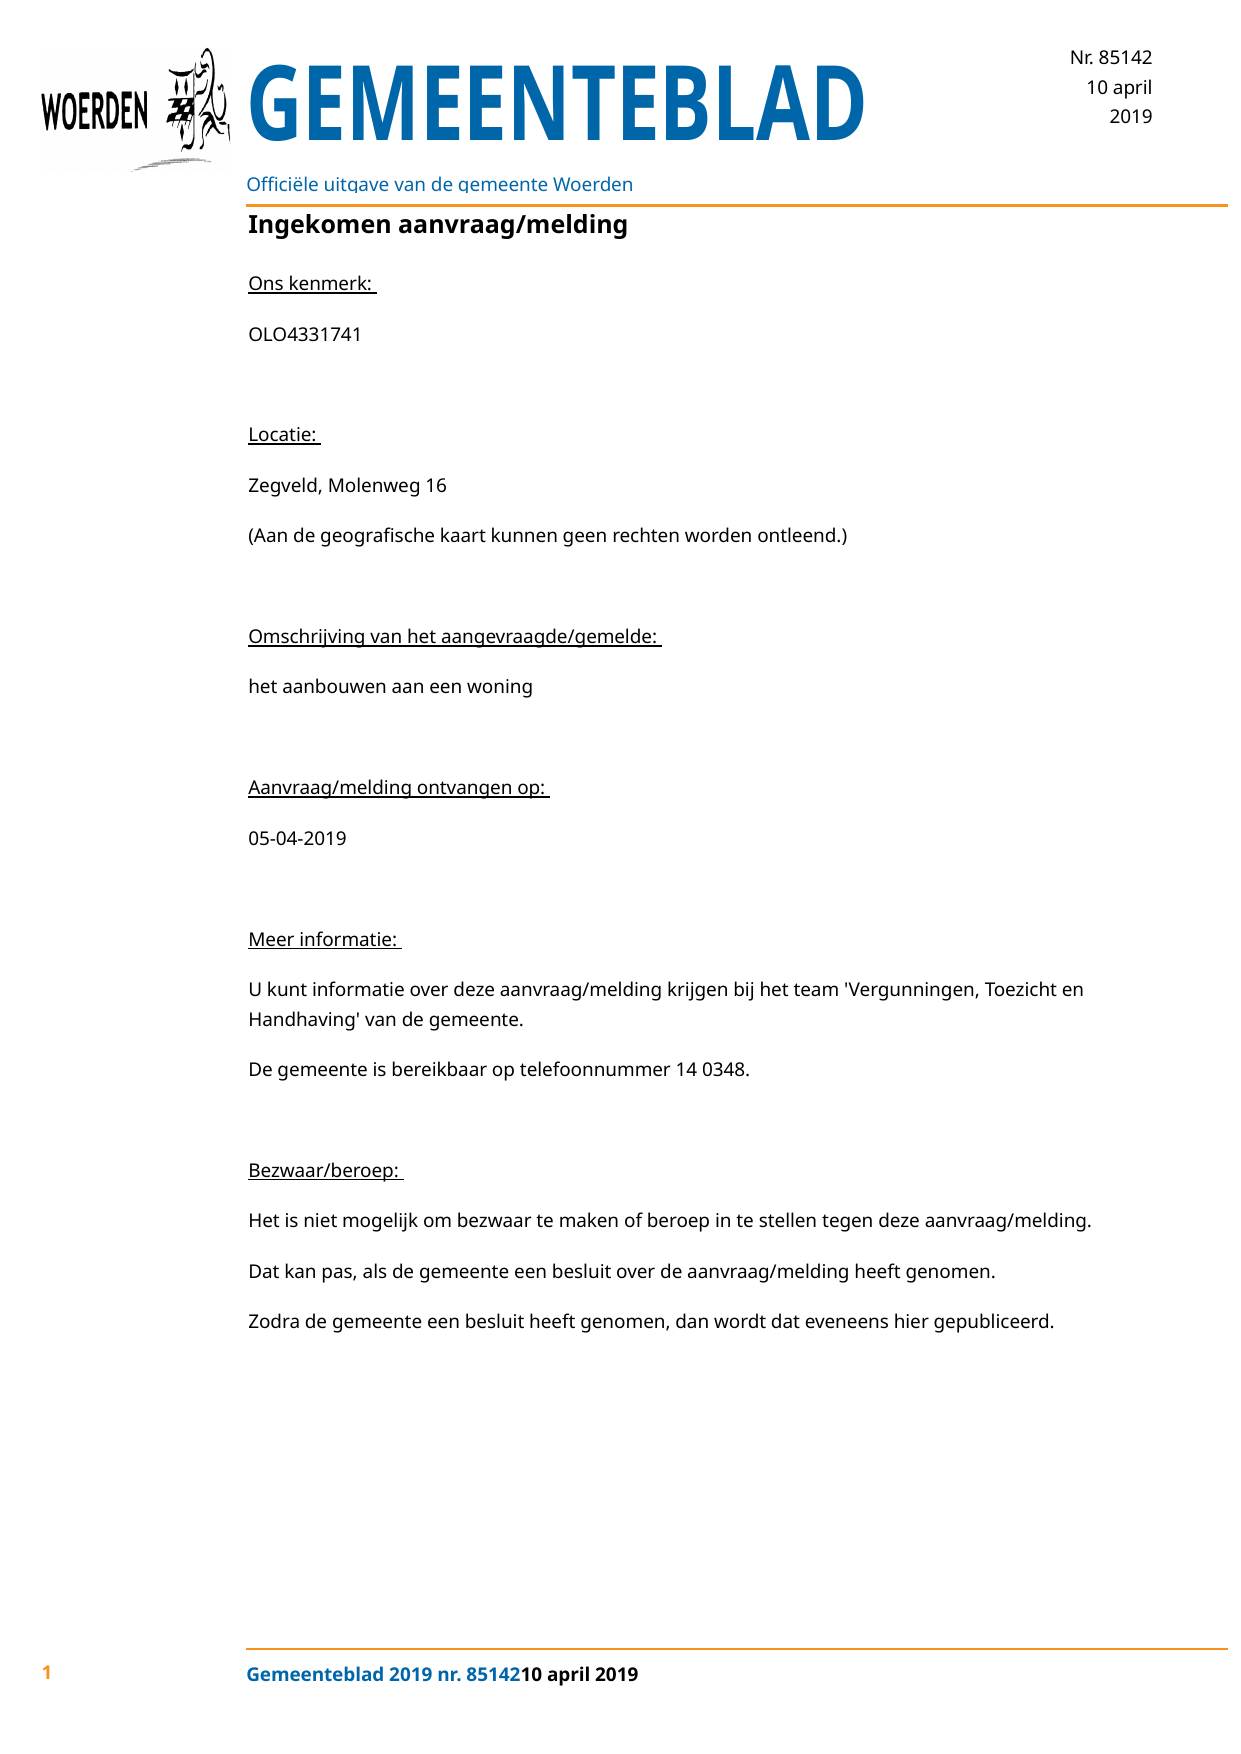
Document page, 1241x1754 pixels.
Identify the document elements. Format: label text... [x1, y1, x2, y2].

text Omschrijving van het aangevraagde/gemelde: [248, 623, 1152, 649]
picture [41, 47, 231, 172]
text Meer informatie: [248, 926, 1152, 951]
text Het is niet mogelijk om bezwaar te maken of beroep in te stellen tegen deze aanvraag/melding. [248, 1207, 1152, 1233]
text (Aan de geografische kaart kunnen geen rechten worden ontleend.) [248, 522, 1152, 548]
text Bezwaar/beroep: [248, 1157, 1152, 1183]
text U kunt informatie over deze aanvraag/melding krijgen bij het team 'Vergunningen, Toezicht en Handhaving' van de gemeente. [248, 976, 1152, 1031]
text het aanbouwen aan een woning [248, 674, 1152, 699]
text Ingekomen aanvraag/melding [248, 207, 1152, 241]
text Dat kan pas, als de gemeente een besluit over de aanvraag/melding heeft genomen. [248, 1258, 1152, 1283]
text Locatie: [248, 422, 1152, 447]
text Aanvraag/melding ontvangen op: [248, 774, 1152, 800]
text 05-04-2019 [248, 825, 1152, 851]
text Ons kenmerk: [248, 270, 1152, 296]
text De gemeente is bereikbaar op telefoonnummer 14 0348. [248, 1056, 1152, 1082]
text Zodra de gemeente een besluit heeft genomen, dan wordt dat eveneens hier gepubliceerd. [248, 1308, 1152, 1334]
text OLO4331741 [248, 321, 1152, 346]
text Zegveld, Molenweg 16 [248, 472, 1152, 498]
